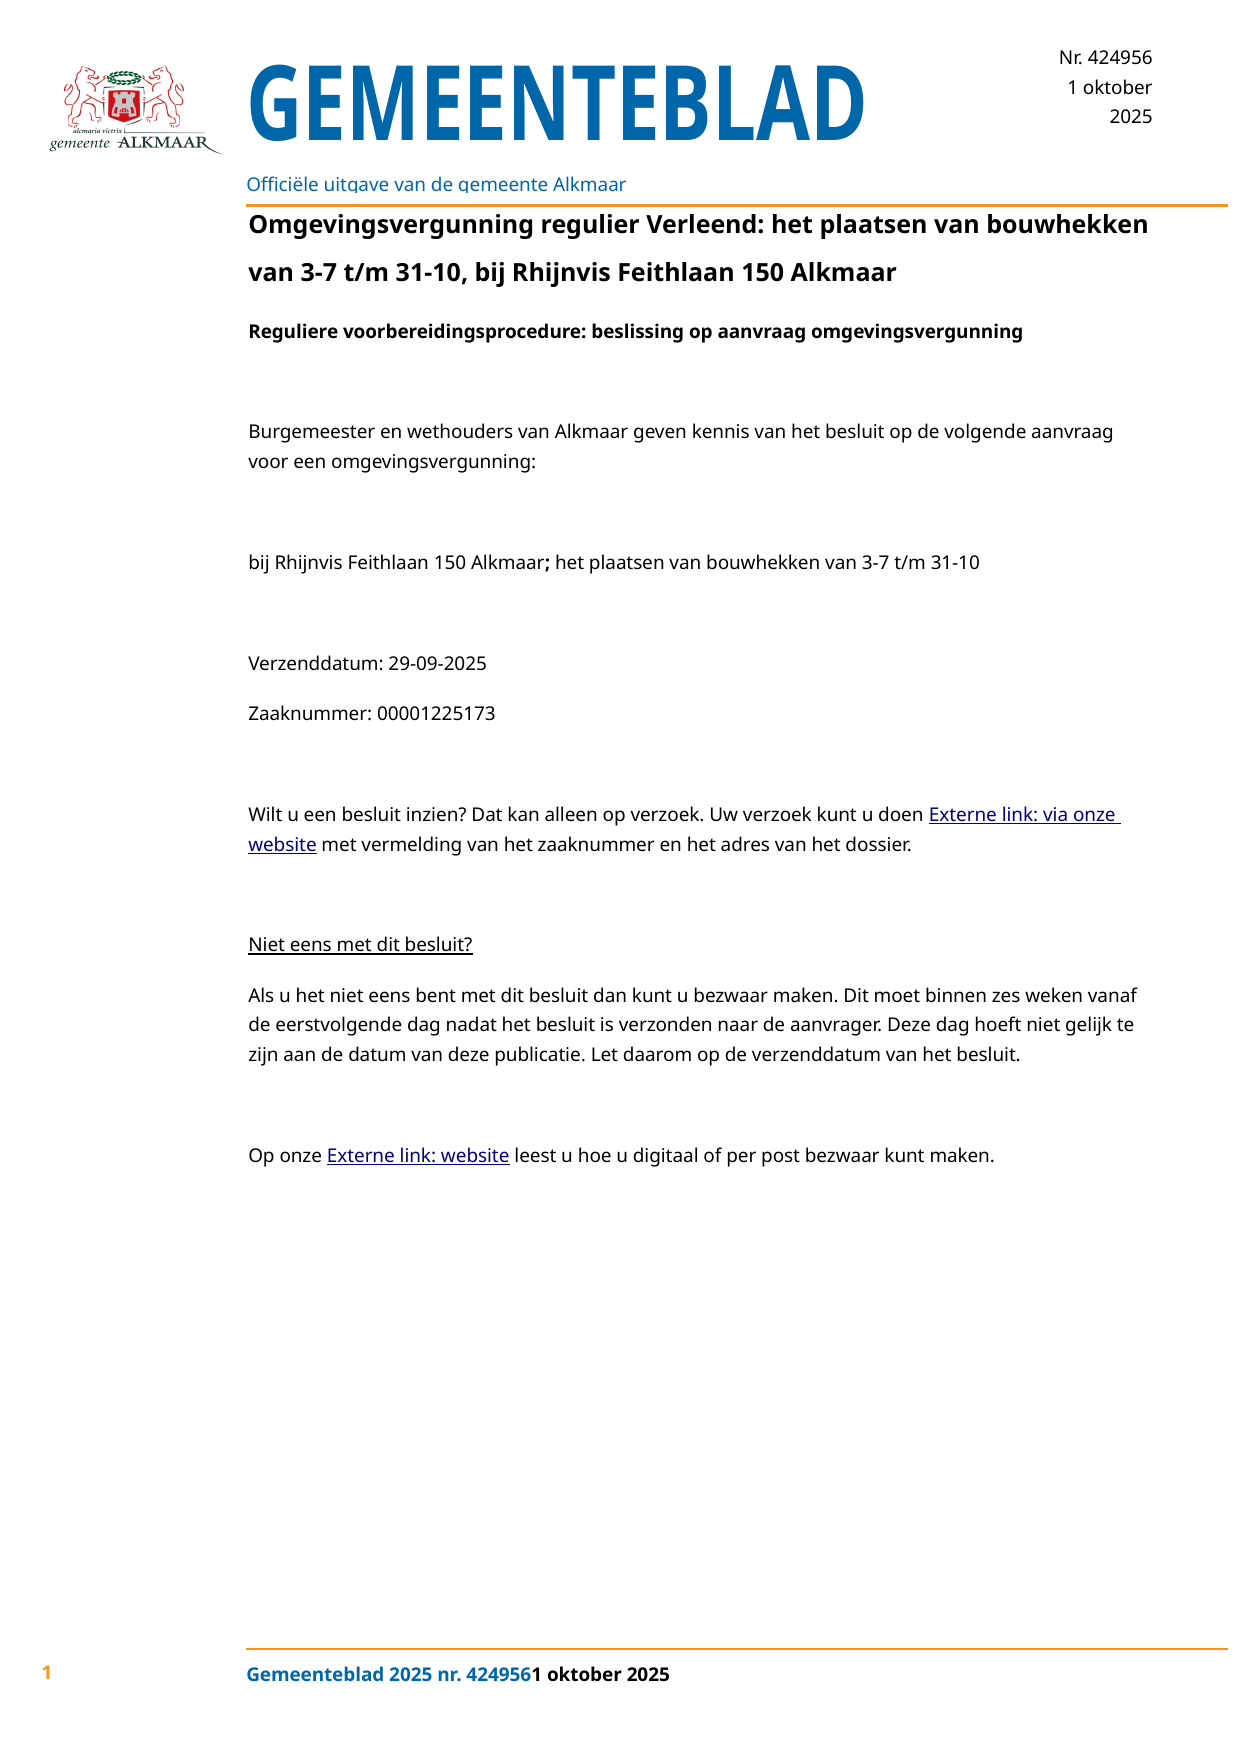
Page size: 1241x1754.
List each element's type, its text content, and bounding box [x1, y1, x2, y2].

picture [41, 47, 231, 172]
text Op onze Externe link: website leest u hoe u digitaal of per post bezwaar kunt maken. [248, 1142, 1152, 1168]
text Zaaknummer: 00001225173 [248, 700, 1152, 726]
text Omgevingsvergunning regulier Verleend: het plaatsen van bouwhekken van 3-7 t/m 31-10, bij Rhijnvis Feithlaan 150 Alkmaar [248, 207, 1152, 288]
text Als u het niet eens bent met dit besluit dan kunt u bezwaar maken. Dit moet binnen zes weken vanaf de eerstvolgende dag nadat het besluit is verzonden naar de aanvrager. Deze dag hoeft niet gelijk te zijn aan de datum van deze publicatie. Let daarom op de verzenddatum van het besluit. [248, 982, 1152, 1067]
text Verzenddatum: 29-09-2025 [248, 650, 1152, 676]
text bij Rhijnvis Feithlaan 150 Alkmaar; het plaatsen van bouwhekken van 3-7 t/m 31-10 [248, 549, 1152, 575]
text Burgemeester en wethouders van Alkmaar geven kennis van het besluit op de volgende aanvraag voor een omgevingsvergunning: [248, 419, 1152, 474]
text Niet eens met dit besluit? [248, 932, 1152, 957]
text Wilt u een besluit inzien? Dat kan alleen op verzoek. Uw verzoek kunt u doen Externe link: via onze website met vermelding van het zaaknummer en het adres van het dossier. [248, 801, 1152, 857]
text Reguliere voorbereidingsprocedure: beslissing op aanvraag omgevingsvergunning [248, 318, 1152, 344]
